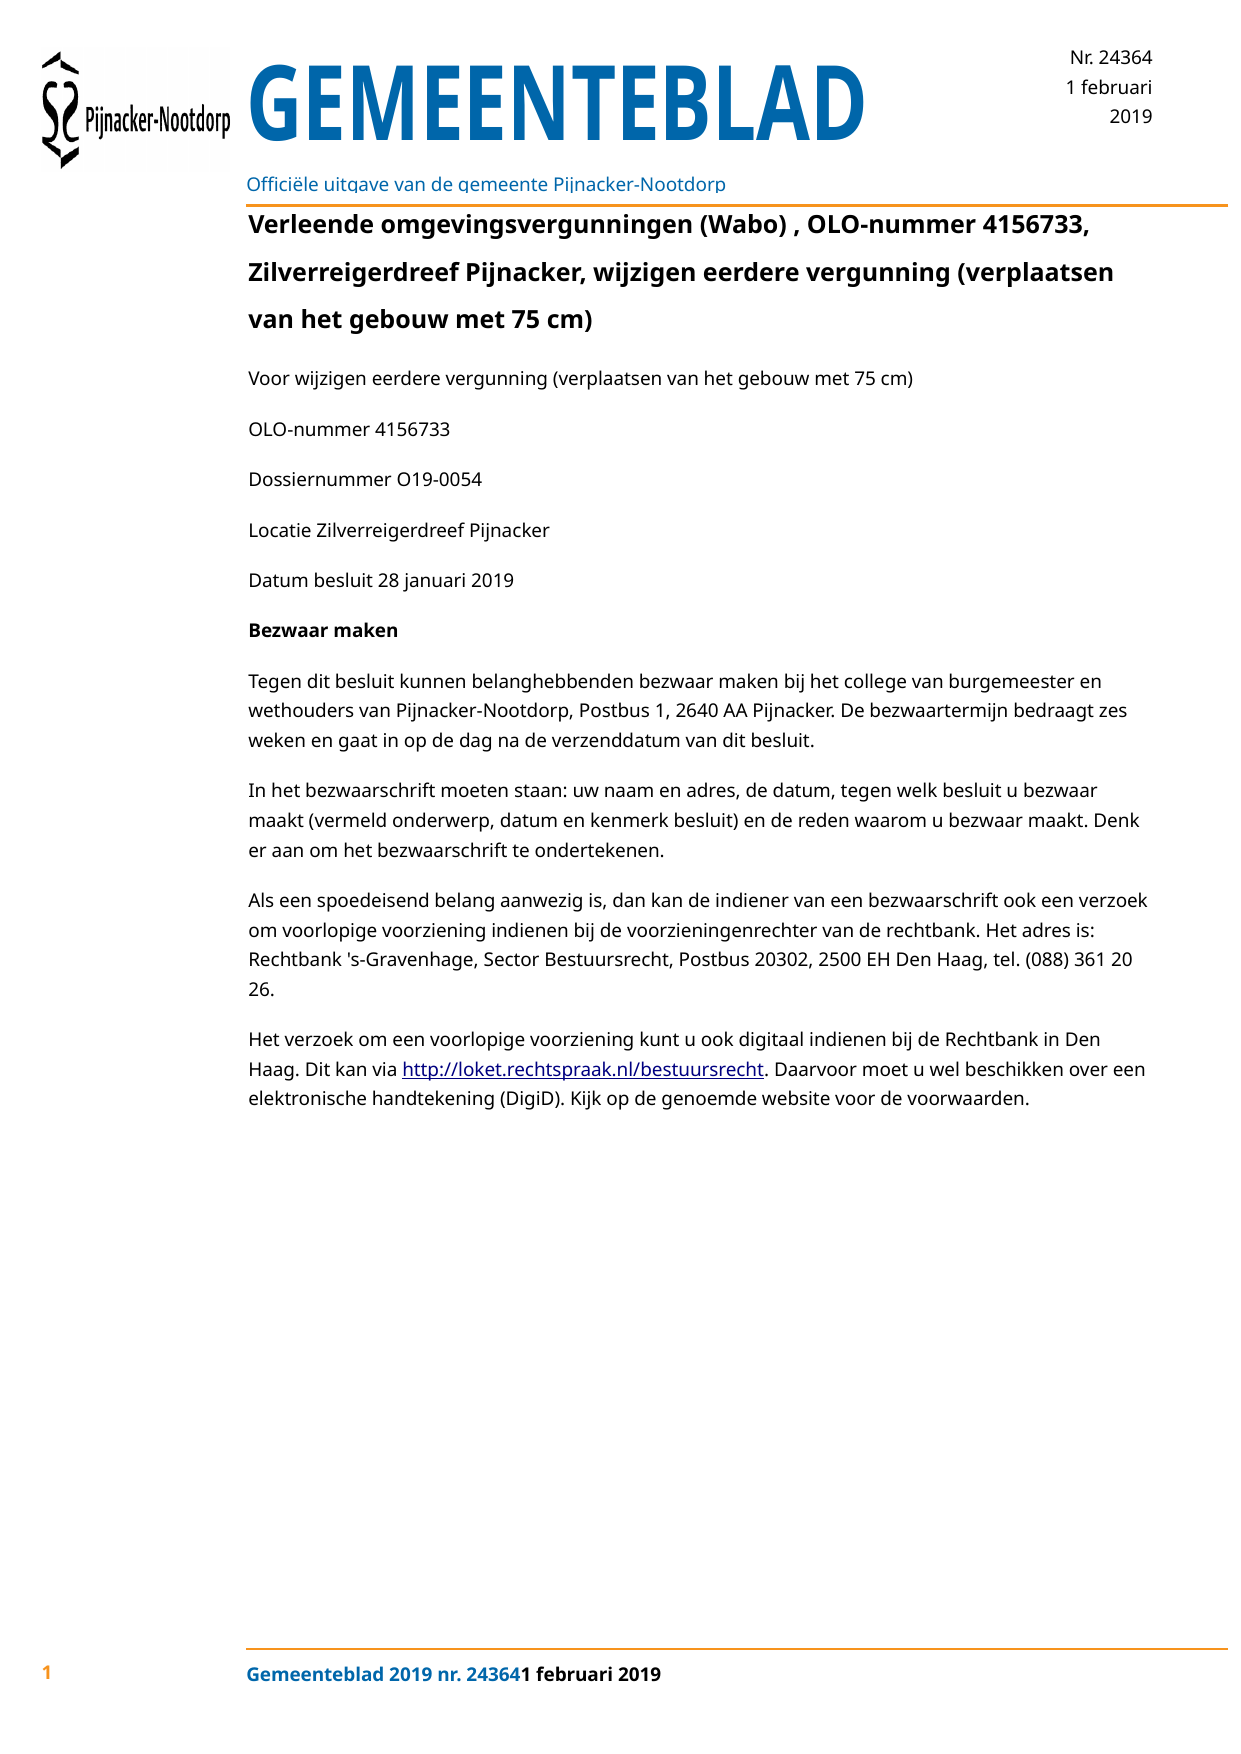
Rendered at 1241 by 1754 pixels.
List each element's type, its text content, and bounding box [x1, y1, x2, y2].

picture [41, 47, 231, 172]
text Voor wijzigen eerdere vergunning (verplaatsen van het gebouw met 75 cm) [248, 366, 1152, 391]
text Verleende omgevingsvergunningen (Wabo) , OLO-nummer 4156733, Zilverreigerdreef Pijnacker, wijzigen eerdere vergunning (verplaatsen van het gebouw met 75 cm) [248, 207, 1152, 336]
text Het verzoek om een voorlopige voorziening kunt u ook digitaal indienen bij de Rechtbank in Den Haag. Dit kan via http://loket.rechtspraak.nl/bestuursrecht. Daarvoor moet u wel beschikken over een elektronische handtekening (DigiD). Kijk op de genoemde website voor de voorwaarden. [248, 1026, 1152, 1111]
text Dossiernummer O19-0054 [248, 466, 1152, 492]
text In het bezwaarschrift moeten staan: uw naam en adres, de datum, tegen welk besluit u bezwaar maakt (vermeld onderwerp, datum en kenmerk besluit) en de reden waarom u bezwaar maakt. Denk er aan om het bezwaarschrift te ondertekenen. [248, 778, 1152, 862]
text Locatie Zilverreigerdreef Pijnacker [248, 517, 1152, 542]
text Bezwaar maken [248, 618, 1152, 643]
text Tegen dit besluit kunnen belanghebbenden bezwaar maken bij het college van burgemeester en wethouders van Pijnacker-Nootdorp, Postbus 1, 2640 AA Pijnacker. De bezwaartermijn bedraagt zes weken en gaat in op de dag na de verzenddatum van dit besluit. [248, 668, 1152, 753]
text Als een spoedeisend belang aanwezig is, dan kan de indiener van een bezwaarschrift ook een verzoek om voorlopige voorziening indienen bij de voorzieningenrechter van de rechtbank. Het adres is: Rechtbank 's-Gravenhage, Sector Bestuursrecht, Postbus 20302, 2500 EH Den Haag, tel. (088) 361 20 26. [248, 887, 1152, 1002]
text OLO-nummer 4156733 [248, 416, 1152, 442]
text Datum besluit 28 januari 2019 [248, 567, 1152, 593]
